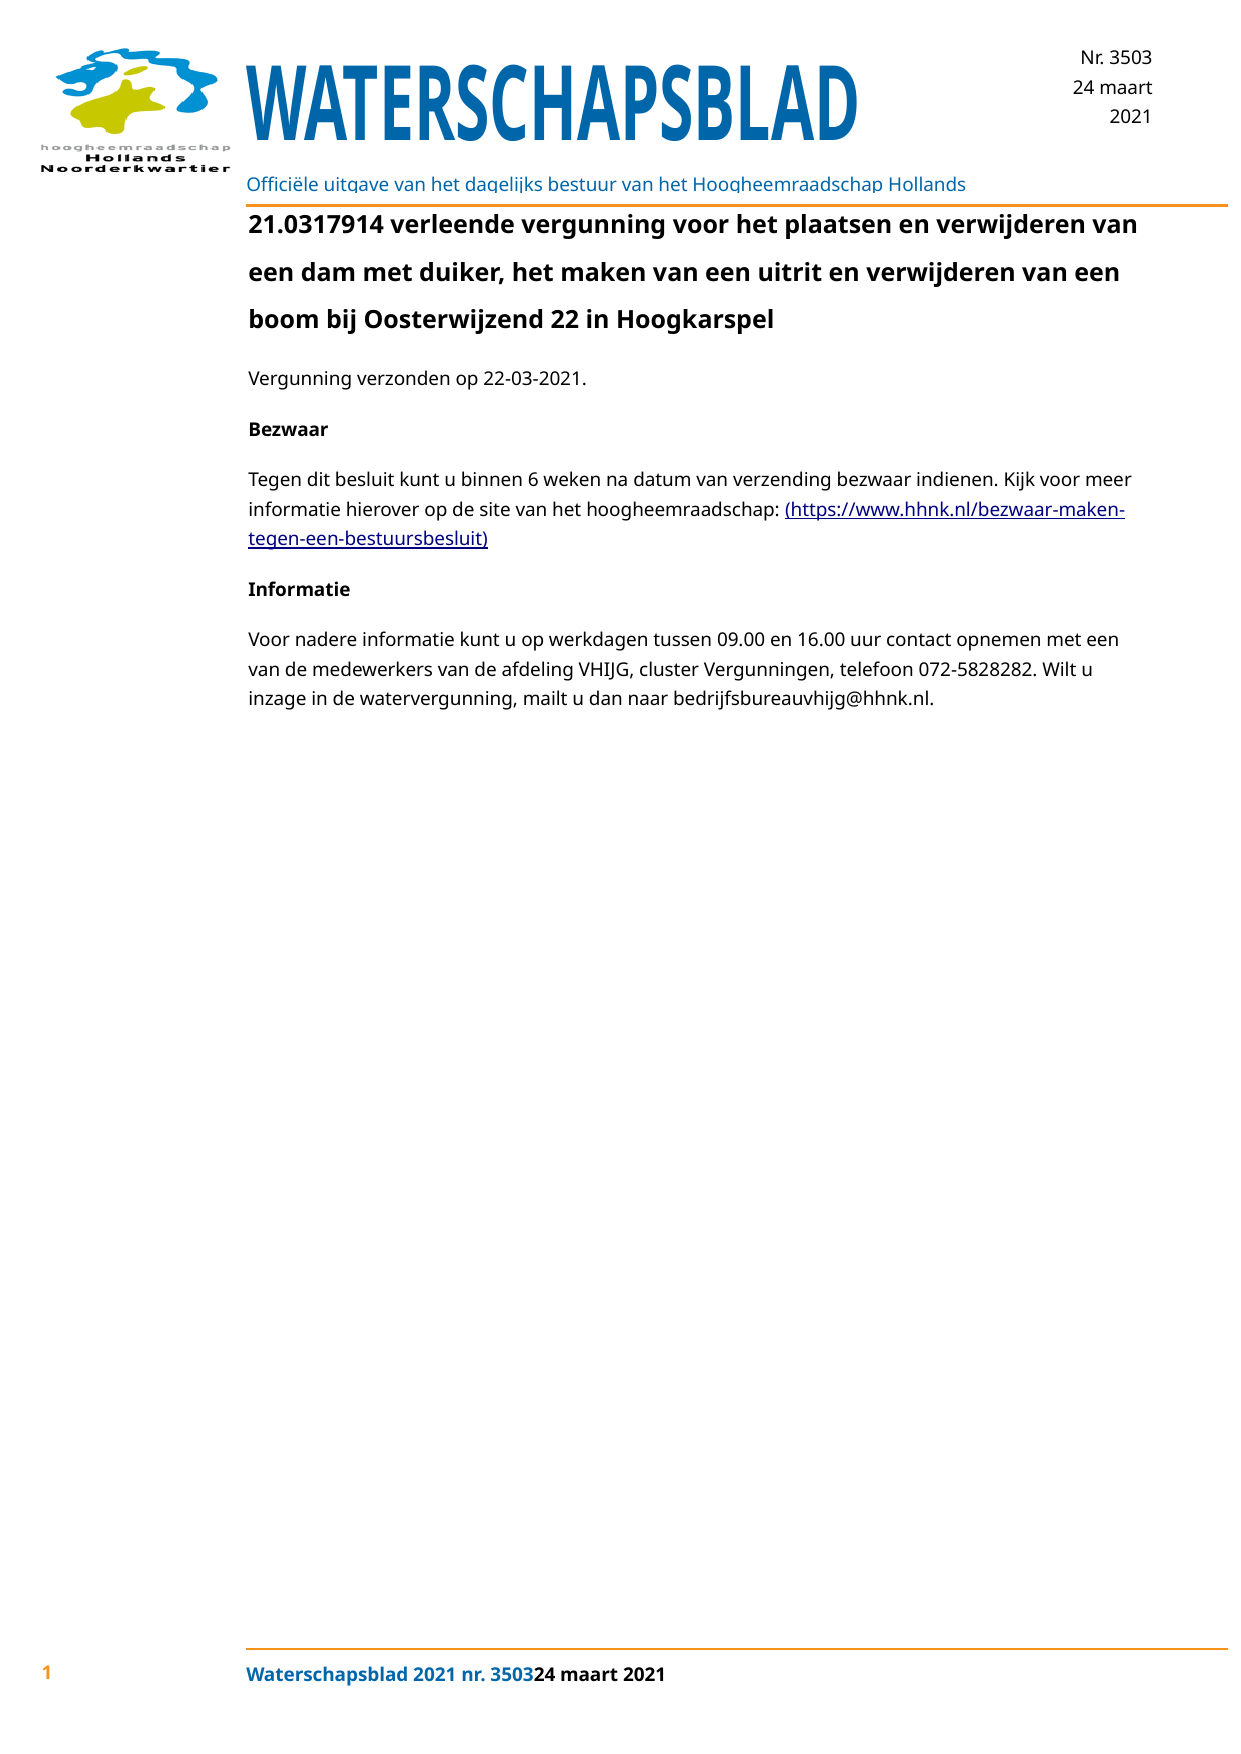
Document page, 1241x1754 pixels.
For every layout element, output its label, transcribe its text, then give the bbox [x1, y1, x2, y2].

text Vergunning verzonden op 22-03-2021. [248, 366, 1152, 391]
text Tegen dit besluit kunt u binnen 6 weken na datum van verzending bezwaar indienen. Kijk voor meer informatie hierover op de site van het hoogheemraadschap: (https://www.hhnk.nl/bezwaar-maken-tegen-een-bestuursbesluit) [248, 466, 1152, 551]
text Voor nadere informatie kunt u op werkdagen tussen 09.00 en 16.00 uur contact opnemen met een van de medewerkers van de afdeling VHIJG, cluster Vergunningen, telefoon 072-5828282. Wilt u inzage in de watervergunning, mailt u dan naar bedrijfsbureauvhijg@hhnk.nl. [248, 626, 1152, 711]
text 21.0317914 verleende vergunning voor het plaatsen en verwijderen van een dam met duiker, het maken van een uitrit en verwijderen van een boom bij Oosterwijzend 22 in Hoogkarspel [248, 207, 1152, 336]
text Bezwaar [248, 416, 1152, 442]
picture [41, 47, 231, 172]
text Informatie [248, 576, 1152, 602]
